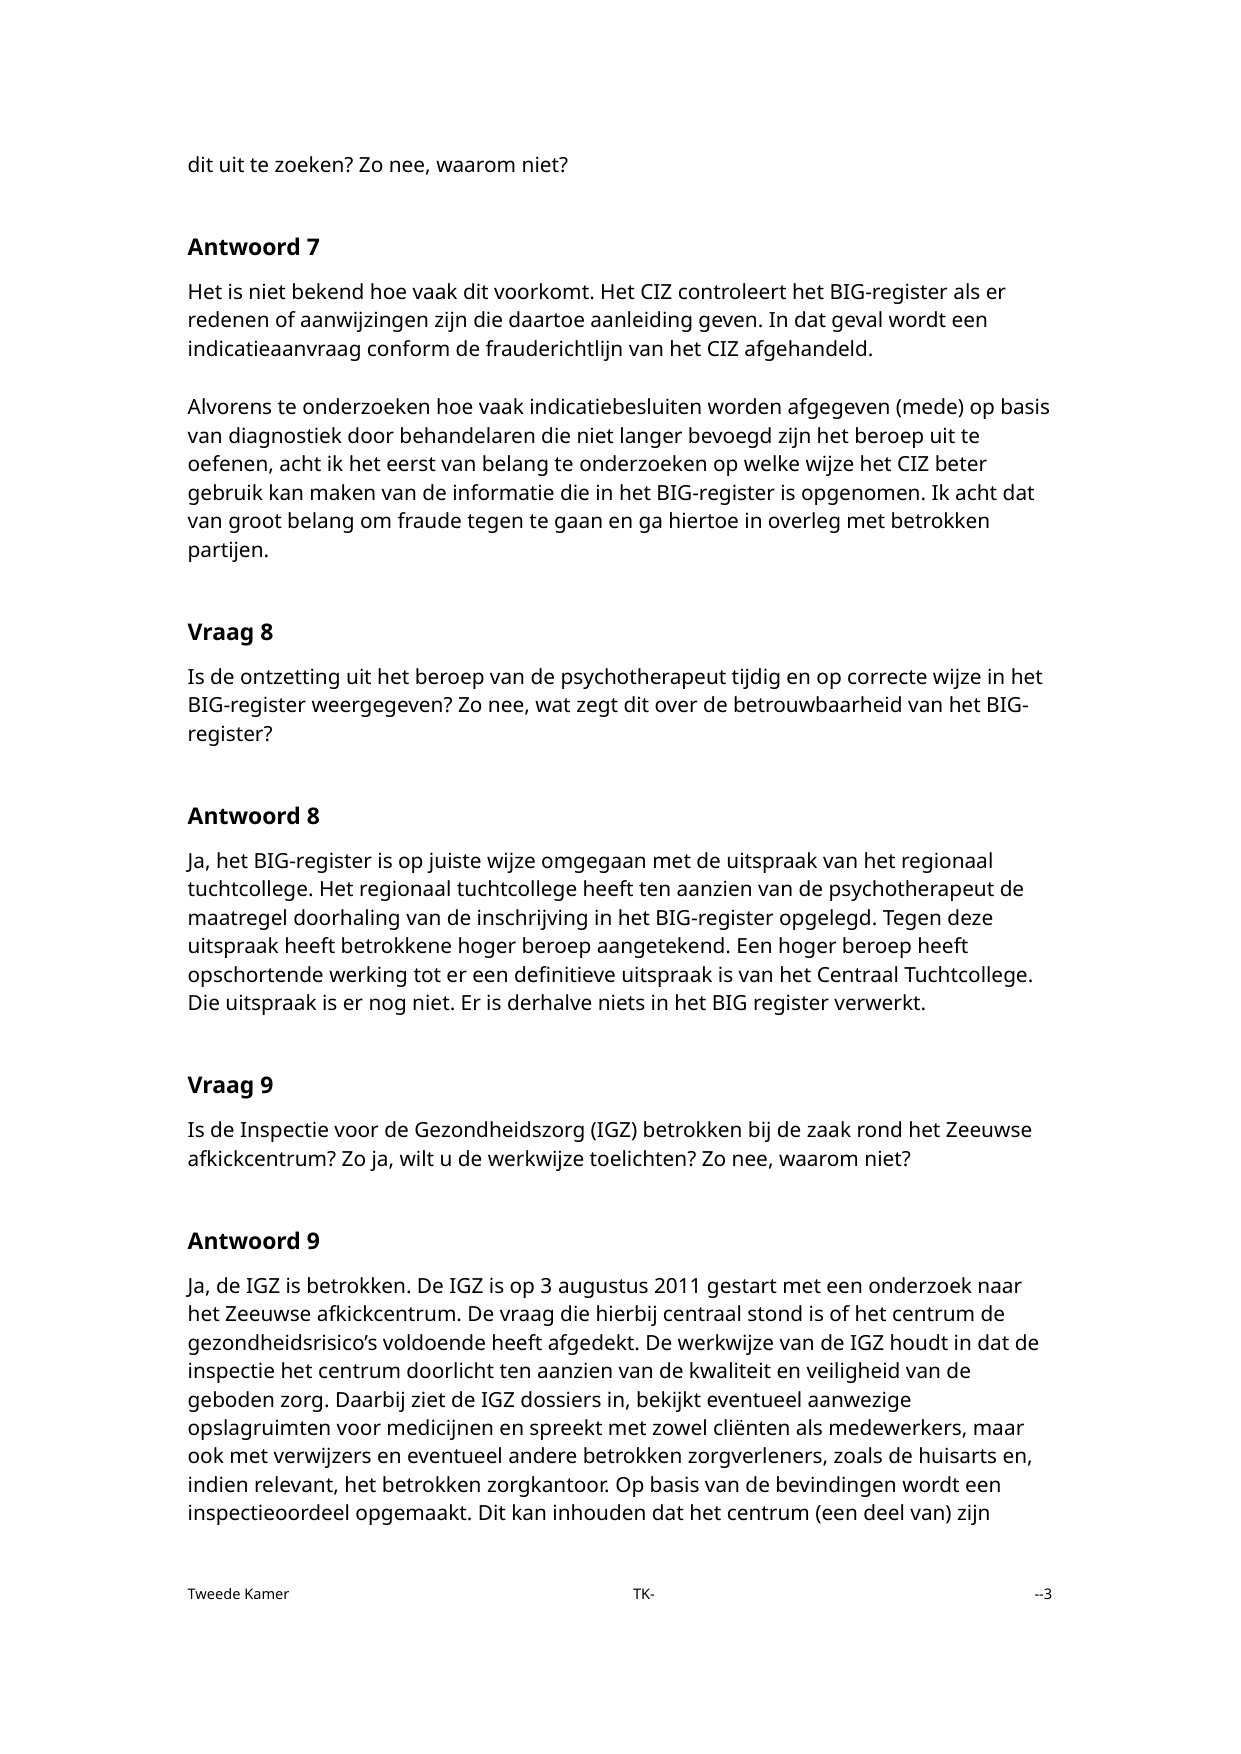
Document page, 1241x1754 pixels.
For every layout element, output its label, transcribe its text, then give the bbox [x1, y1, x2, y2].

text Alvorens te onderzoeken hoe vaak indicatiebesluiten worden afgegeven (mede) op basis van diagnostiek door behandelaren die niet langer bevoegd zijn het beroep uit te oefenen, acht ik het eerst van belang te onderzoeken op welke wijze het CIZ beter gebruik kan maken van de informatie die in het BIG-register is opgenomen. Ik acht dat van groot belang om fraude tegen te gaan en ga hiertoe in overleg met betrokken partijen. [187, 392, 1053, 563]
text Is de ontzetting uit het beroep van de psychotherapeut tijdig en op correcte wijze in het BIG-register weergegeven? Zo nee, wat zegt dit over de betrouwbaarheid van het BIG-register? [187, 662, 1053, 747]
text Ja, de IGZ is betrokken. De IGZ is op 3 augustus 2011 gestart met een onderzoek naar het Zeeuwse afkickcentrum. De vraag die hierbij centraal stond is of het centrum de gezondheidsrisico’s voldoende heeft afgedekt. De werkwijze van de IGZ houdt in dat de inspectie het centrum doorlicht ten aanzien van de kwaliteit en veiligheid van de geboden zorg. Daarbij ziet de IGZ dossiers in, bekijkt eventueel aanwezige opslagruimten voor medicijnen en spreekt met zowel cliënten als medewerkers, maar ook met verwijzers en eventueel andere betrokken zorgverleners, zoals de huisarts en, indien relevant, het betrokken zorgkantoor. Op basis van de bevindingen wordt een inspectieoordeel opgemaakt. Dit kan inhouden dat het centrum (een deel van) zijn [187, 1271, 1053, 1527]
subtitle Antwoord 9 [187, 1225, 1053, 1256]
text Is de Inspectie voor de Gezondheidszorg (IGZ) betrokken bij de zaak rond het Zeeuwse afkickcentrum? Zo ja, wilt u de werkwijze toelichten? Zo nee, waarom niet? [187, 1115, 1053, 1172]
subtitle Vraag 8 [187, 616, 1053, 647]
subtitle Antwoord 7 [187, 231, 1053, 262]
subtitle Antwoord 8 [187, 800, 1053, 831]
text dit uit te zoeken? Zo nee, waarom niet? [187, 150, 1053, 178]
subtitle Vraag 9 [187, 1069, 1053, 1100]
text Ja, het BIG-register is op juiste wijze omgegaan met de uitspraak van het regionaal tuchtcollege. Het regionaal tuchtcollege heeft ten aanzien van de psychotherapeut de maatregel doorhaling van de inschrijving in het BIG-register opgelegd. Tegen deze uitspraak heeft betrokkene hoger beroep aangetekend. Een hoger beroep heeft opschortende werking tot er een definitieve uitspraak is van het Centraal Tuchtcollege. Die uitspraak is er nog niet. Er is derhalve niets in het BIG register verwerkt. [187, 846, 1053, 1017]
text Het is niet bekend hoe vaak dit voorkomt. Het CIZ controleert het BIG-register als er redenen of aanwijzingen zijn die daartoe aanleiding geven. In dat geval wordt een indicatieaanvraag conform de frauderichtlijn van het CIZ afgehandeld. [187, 277, 1053, 362]
